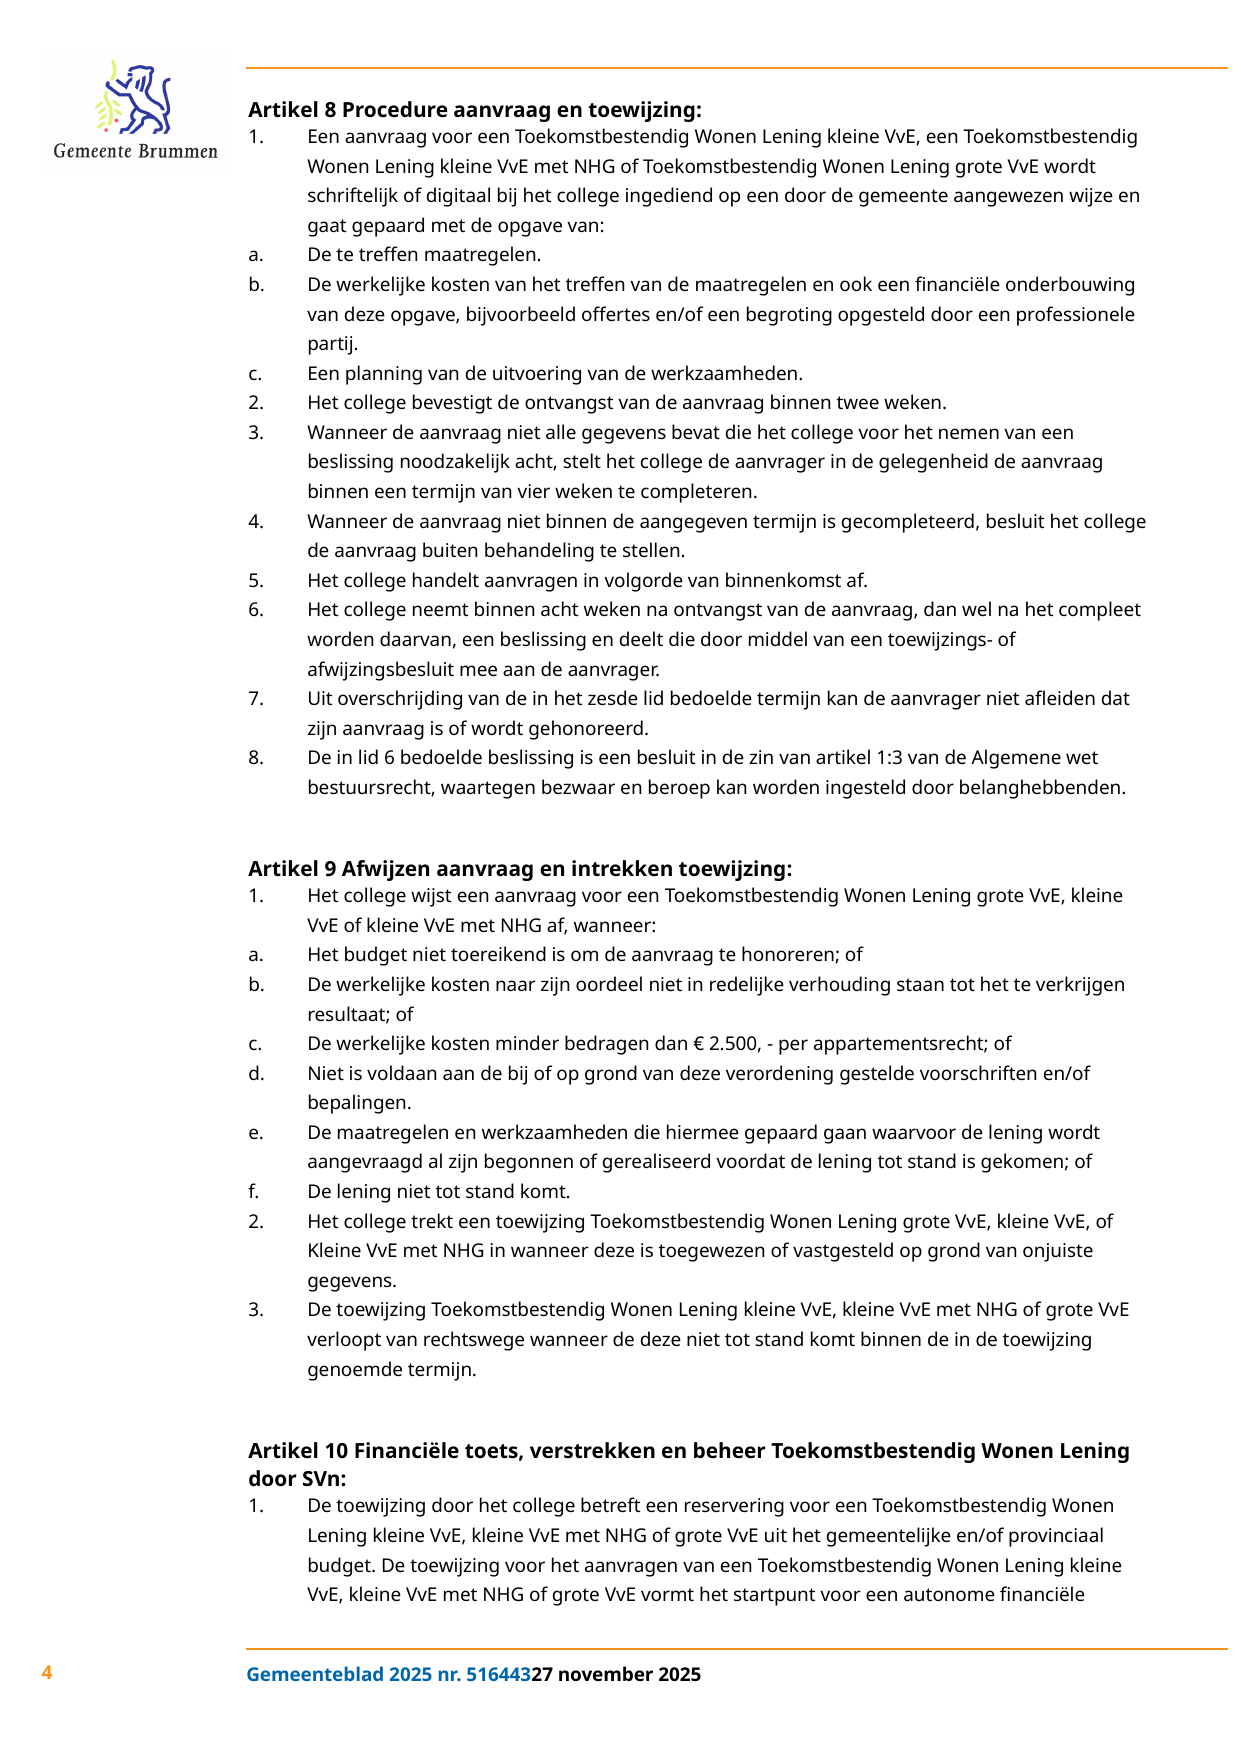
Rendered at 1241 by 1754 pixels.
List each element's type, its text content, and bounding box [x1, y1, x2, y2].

list Uit overschrijding van de in het zesde lid bedoelde termijn kan de aanvrager niet afleiden dat zijn aanvraag is of wordt gehonoreerd. [248, 685, 1152, 741]
list De werkelijke kosten minder bedragen dan € 2.500, - per appartementsrecht; of [248, 1030, 1152, 1056]
list De lening niet tot stand komt. [248, 1178, 1152, 1204]
list De toewijzing Toekomstbestendig Wonen Lening kleine VvE, kleine VvE met NHG of grote VvE verloopt van rechtswege wanneer de deze niet tot stand komt binnen de in de toewijzing genoemde termijn. [248, 1297, 1152, 1382]
list Het college handelt aanvragen in volgorde van binnenkomst af. [248, 567, 1152, 593]
list De in lid 6 bedoelde beslissing is een besluit in de zin van artikel 1:3 van de Algemene wet bestuursrecht, waartegen bezwaar en beroep kan worden ingesteld door belanghebbenden. [248, 744, 1152, 800]
list De werkelijke kosten van het treffen van de maatregelen en ook een financiële onderbouwing van deze opgave, bijvoorbeeld offertes en/of een begroting opgesteld door een professionele partij. [248, 271, 1152, 356]
list De toewijzing door het college betreft een reservering voor een Toekomstbestendig Wonen Lening kleine VvE, kleine VvE met NHG of grote VvE uit het gemeentelijke en/of provinciaal budget. De toewijzing voor het aanvragen van een Toekomstbestendig Wonen Lening kleine VvE, kleine VvE met NHG of grote VvE vormt het startpunt voor een autonome financiële [248, 1493, 1152, 1607]
list Wanneer de aanvraag niet binnen de aangegeven termijn is gecompleteerd, besluit het college de aanvraag buiten behandeling te stellen. [248, 508, 1152, 563]
list De te treffen maatregelen. [248, 242, 1152, 267]
list Wanneer de aanvraag niet alle gegevens bevat die het college voor het nemen van een beslissing noodzakelijk acht, stelt het college de aanvrager in de gelegenheid de aanvraag binnen een termijn van vier weken te completeren. [248, 419, 1152, 504]
list Het college neemt binnen acht weken na ontvangst van de aanvraag, dan wel na het compleet worden daarvan, een beslissing en deelt die door middel van een toewijzings- of afwijzingsbesluit mee aan de aanvrager. [248, 597, 1152, 681]
list Een aanvraag voor een Toekomstbestendig Wonen Lening kleine VvE, een Toekomstbestendig Wonen Lening kleine VvE met NHG of Toekomstbestendig Wonen Lening grote VvE wordt schriftelijk of digitaal bij het college ingediend op een door de gemeente aangewezen wijze en gaat gepaard met de opgave van: [248, 123, 1152, 238]
list Het college wijst een aanvraag voor een Toekomstbestendig Wonen Lening grote VvE, kleine VvE of kleine VvE met NHG af, wanneer: [248, 882, 1152, 938]
list De werkelijke kosten naar zijn oordeel niet in redelijke verhouding staan tot het te verkrijgen resultaat; of [248, 971, 1152, 1027]
text Artikel 10 Financiële toets, verstrekken en beheer Toekomstbestendig Wonen Lening door SVn: [248, 1436, 1152, 1493]
list Het college trekt een toewijzing Toekomstbestendig Wonen Lening grote VvE, kleine VvE, of Kleine VvE met NHG in wanneer deze is toegewezen of vastgesteld op grond van onjuiste gegevens. [248, 1208, 1152, 1293]
text Artikel 8 Procedure aanvraag en toewijzing: [248, 95, 1152, 123]
list Het budget niet toereikend is om de aanvraag te honoreren; of [248, 942, 1152, 967]
list Niet is voldaan aan de bij of op grond van deze verordening gestelde voorschriften en/of bepalingen. [248, 1060, 1152, 1115]
picture [41, 47, 231, 172]
list Een planning van de uitvoering van de werkzaamheden. [248, 360, 1152, 386]
text Artikel 9 Afwijzen aanvraag en intrekken toewijzing: [248, 854, 1152, 882]
list Het college bevestigt de ontvangst van de aanvraag binnen twee weken. [248, 389, 1152, 415]
list De maatregelen en werkzaamheden die hiermee gepaard gaan waarvoor de lening wordt aangevraagd al zijn begonnen of gerealiseerd voordat de lening tot stand is gekomen; of [248, 1119, 1152, 1174]
